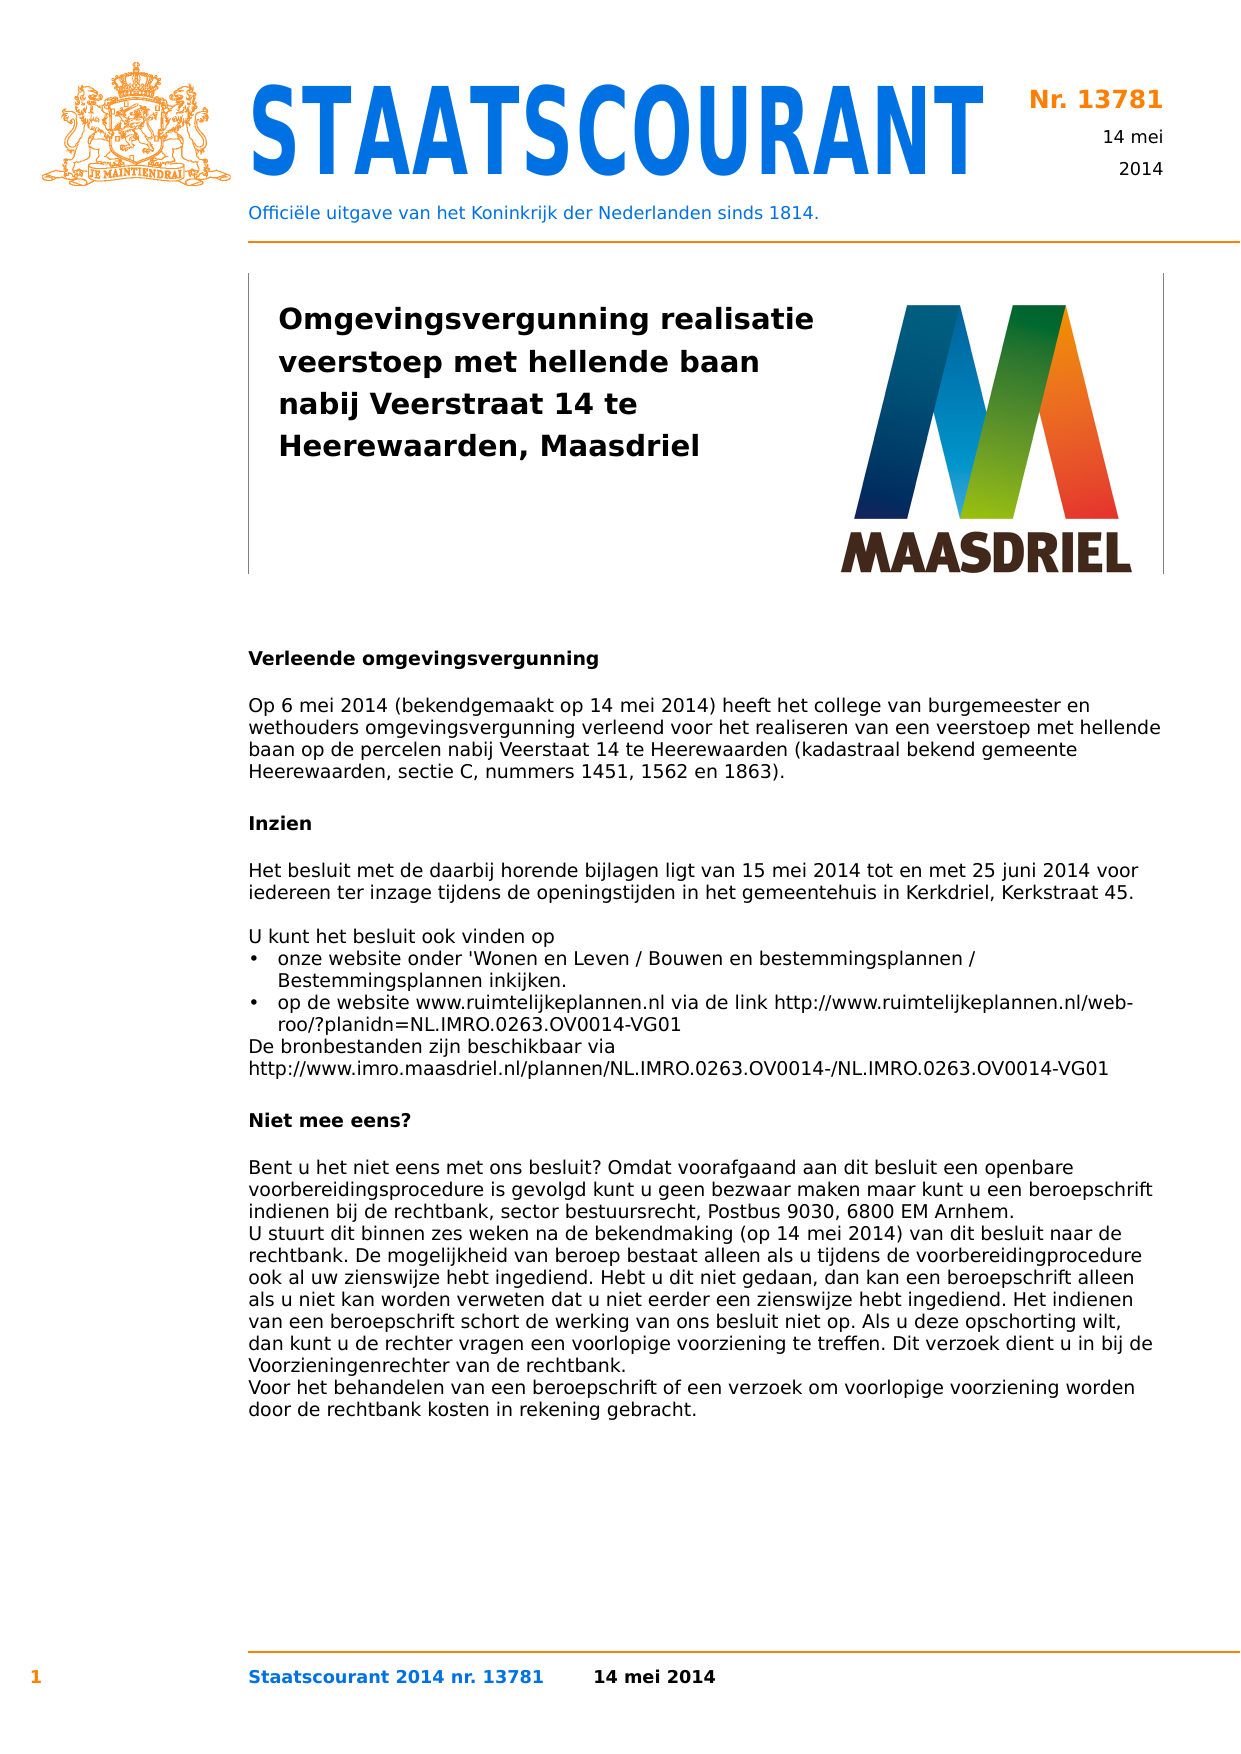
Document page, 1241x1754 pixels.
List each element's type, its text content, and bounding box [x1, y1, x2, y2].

text De bronbestanden zijn beschikbaar via http://www.imro.maasdriel.nl/plannen/NL.IMRO.0263.OV0014-/NL.IMRO.0263.OV0014-VG01 [248, 1036, 1163, 1080]
text Het besluit met de daarbij horende bijlagen ligt van 15 mei 2014 tot en met 25 juni 2014 voor iedereen ter inzage tijdens de openingstijden in het gemeentehuis in Kerkdriel, Kerkstraat 45. [248, 860, 1163, 904]
subtitle Omgevingsvergunning realisatie veerstoep met hellende baan nabij Veerstraat 14 te Heerewaarden, Maasdriel [249, 273, 1163, 574]
text • op de website www.ruimtelijkeplannen.nl via de link http://www.ruimtelijkeplannen.nl/web-roo/?planidn=NL.IMRO.0263.OV0014-VG01 [248, 992, 1163, 1036]
table_header Nr. 13781 [998, 62, 1240, 121]
text Op 6 mei 2014 (bekendgemaakt op 14 mei 2014) heeft het college van burgemeester en wethouders omgevingsvergunning verleend voor het realiseren van een veerstoep met hellende baan op de percelen nabij Veerstaat 14 te Heerewaarden (kadastraal bekend gemeente Heerewaarden, sectie C, nummers 1451, 1562 en 1863). [248, 695, 1163, 783]
table_cell Officiële uitgave van het Koninkrijk der Nederlanden sinds 1814. [248, 203, 1240, 241]
text • onze website onder 'Wonen en Leven / Bouwen en bestemmingsplannen / Bestemmingsplannen inkijken. [248, 948, 1163, 992]
text Bent u het niet eens met ons besluit? Omdat voorafgaand aan dit besluit een openbare voorbereidingsprocedure is gevolgd kunt u geen bezwaar maken maar kunt u een beroepschrift indienen bij de rechtbank, sector bestuursrecht, Postbus 9030, 6800 EM Arnhem. [248, 1157, 1163, 1223]
picture [41, 62, 231, 186]
text U kunt het besluit ook vinden op [248, 926, 1163, 948]
table_cell 2014 [998, 153, 1240, 203]
text Voor het behandelen van een beroepschrift of een verzoek om voorlopige voorziening worden door de rechtbank kosten in rekening gebracht. [248, 1377, 1163, 1421]
subtitle Inzien [248, 813, 1163, 835]
subtitle Verleende omgevingsvergunning [248, 648, 1163, 670]
table_header STAATSCOURANT [248, 62, 998, 203]
picture [838, 302, 1134, 575]
table_cell 14 mei [998, 121, 1240, 153]
subtitle Niet mee eens? [248, 1110, 1163, 1132]
text U stuurt dit binnen zes weken na de bekendmaking (op 14 mei 2014) van dit besluit naar de rechtbank. De mogelijkheid van beroep bestaat alleen als u tijdens de voorbereidingprocedure ook al uw zienswijze hebt ingediend. Hebt u dit niet gedaan, dan kan een beroepschrift alleen als u niet kan worden verweten dat u niet eerder een zienswijze hebt ingediend. Het indienen van een beroepschrift schort de werking van ons besluit niet op. Als u deze opschorting wilt, dan kunt u de rechter vragen een voorlopige voorziening te treffen. Dit verzoek dient u in bij de Voorzieningenrechter van de rechtbank. [248, 1223, 1163, 1377]
table_header [25, 62, 248, 241]
